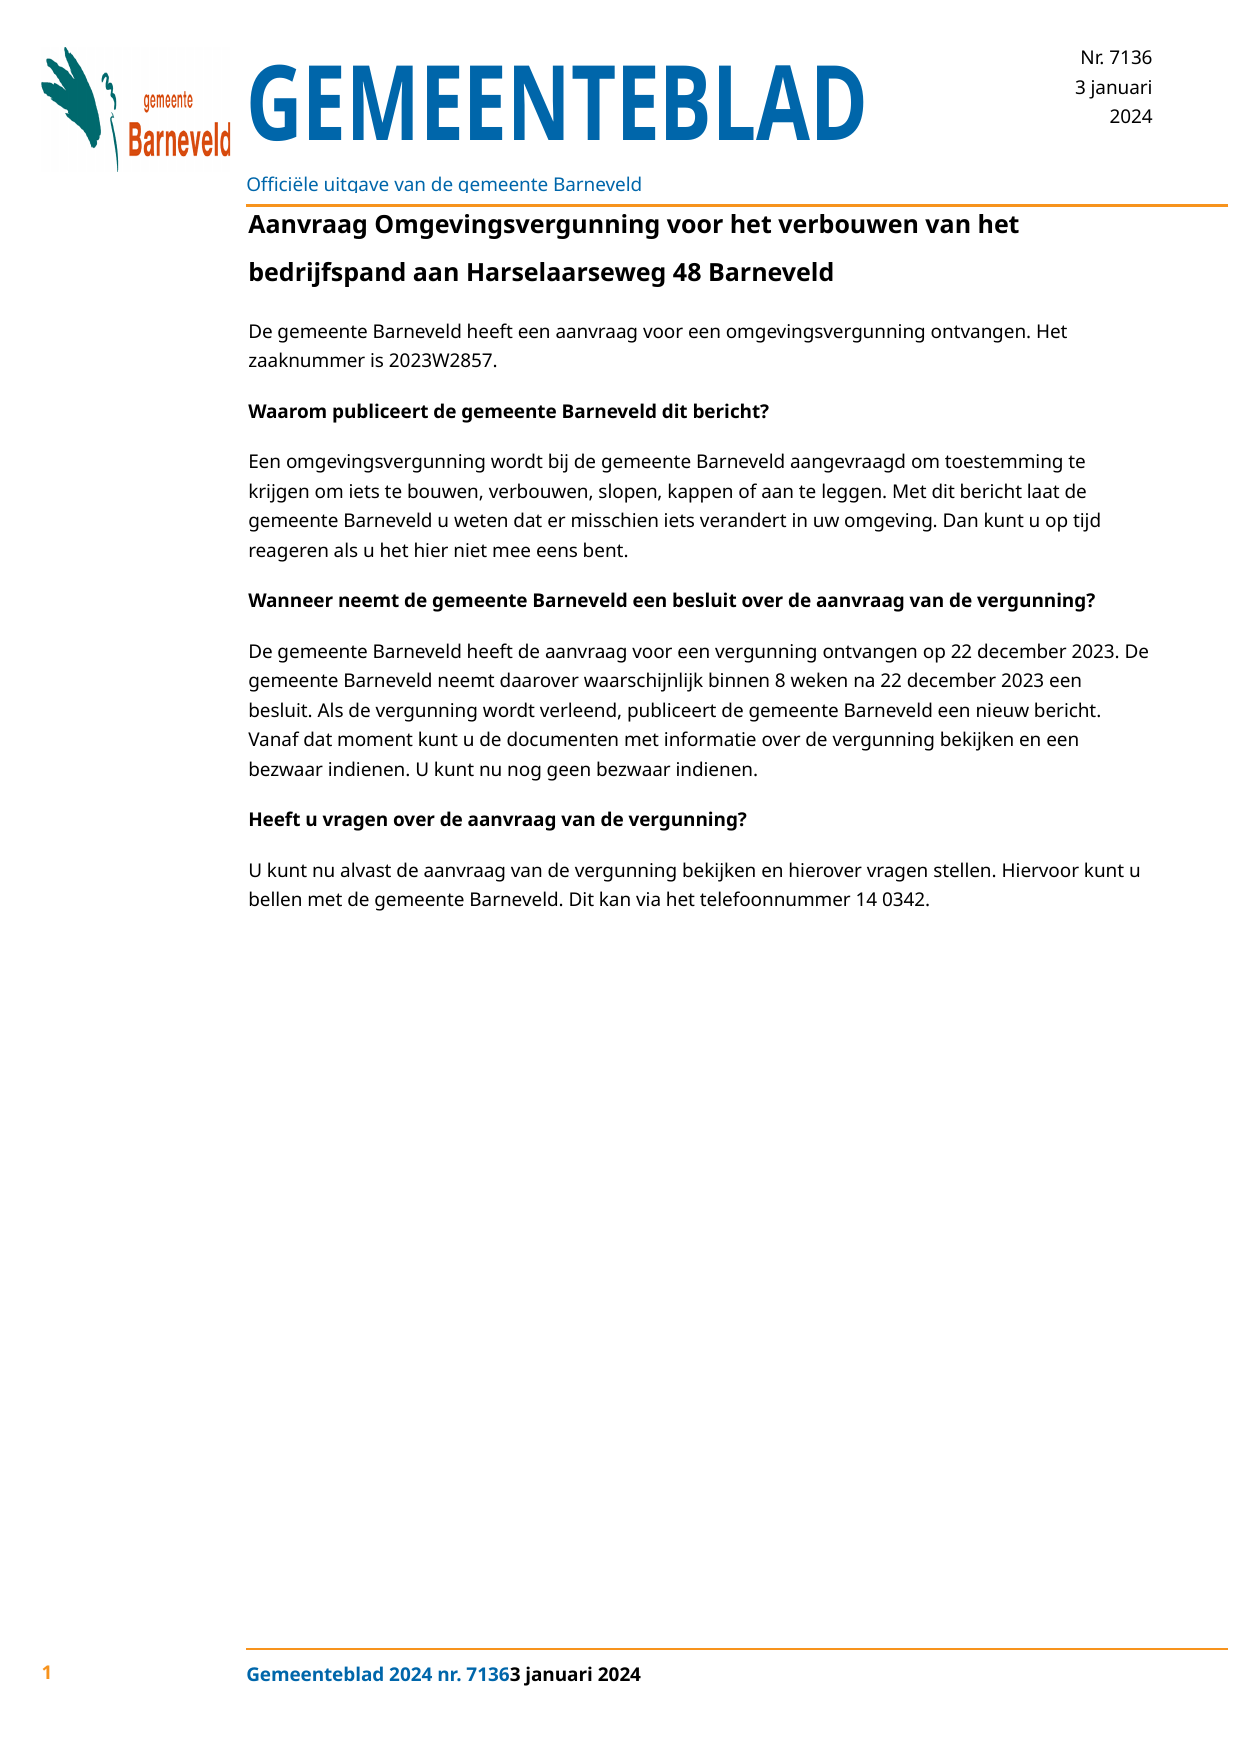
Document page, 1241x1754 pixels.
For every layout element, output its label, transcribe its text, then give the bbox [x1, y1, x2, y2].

text Aanvraag Omgevingsvergunning voor het verbouwen van het bedrijfspand aan Harselaarseweg 48 Barneveld [248, 207, 1152, 288]
text Waarom publiceert de gemeente Barneveld dit bericht? [248, 398, 1152, 424]
text Een omgevingsvergunning wordt bij de gemeente Barneveld aangevraagd om toestemming te krijgen om iets te bouwen, verbouwen, slopen, kappen of aan te leggen. Met dit bericht laat de gemeente Barneveld u weten dat er misschien iets verandert in uw omgeving. Dan kunt u op tijd reageren als u het hier niet mee eens bent. [248, 448, 1152, 563]
text Heeft u vragen over de aanvraag van de vergunning? [248, 807, 1152, 832]
picture [41, 47, 231, 172]
text De gemeente Barneveld heeft een aanvraag voor een omgevingsvergunning ontvangen. Het zaaknummer is 2023W2857. [248, 318, 1152, 373]
text Wanneer neemt de gemeente Barneveld een besluit over de aanvraag van de vergunning? [248, 587, 1152, 613]
text U kunt nu alvast de aanvraag van de vergunning bekijken en hierover vragen stellen. Hiervoor kunt u bellen met de gemeente Barneveld. Dit kan via het telefoonnummer 14 0342. [248, 857, 1152, 912]
text De gemeente Barneveld heeft de aanvraag voor een vergunning ontvangen op 22 december 2023. De gemeente Barneveld neemt daarover waarschijnlijk binnen 8 weken na 22 december 2023 een besluit. Als de vergunning wordt verleend, publiceert de gemeente Barneveld een nieuw bericht. Vanaf dat moment kunt u de documenten met informatie over de vergunning bekijken en een bezwaar indienen. U kunt nu nog geen bezwaar indienen. [248, 638, 1152, 782]
